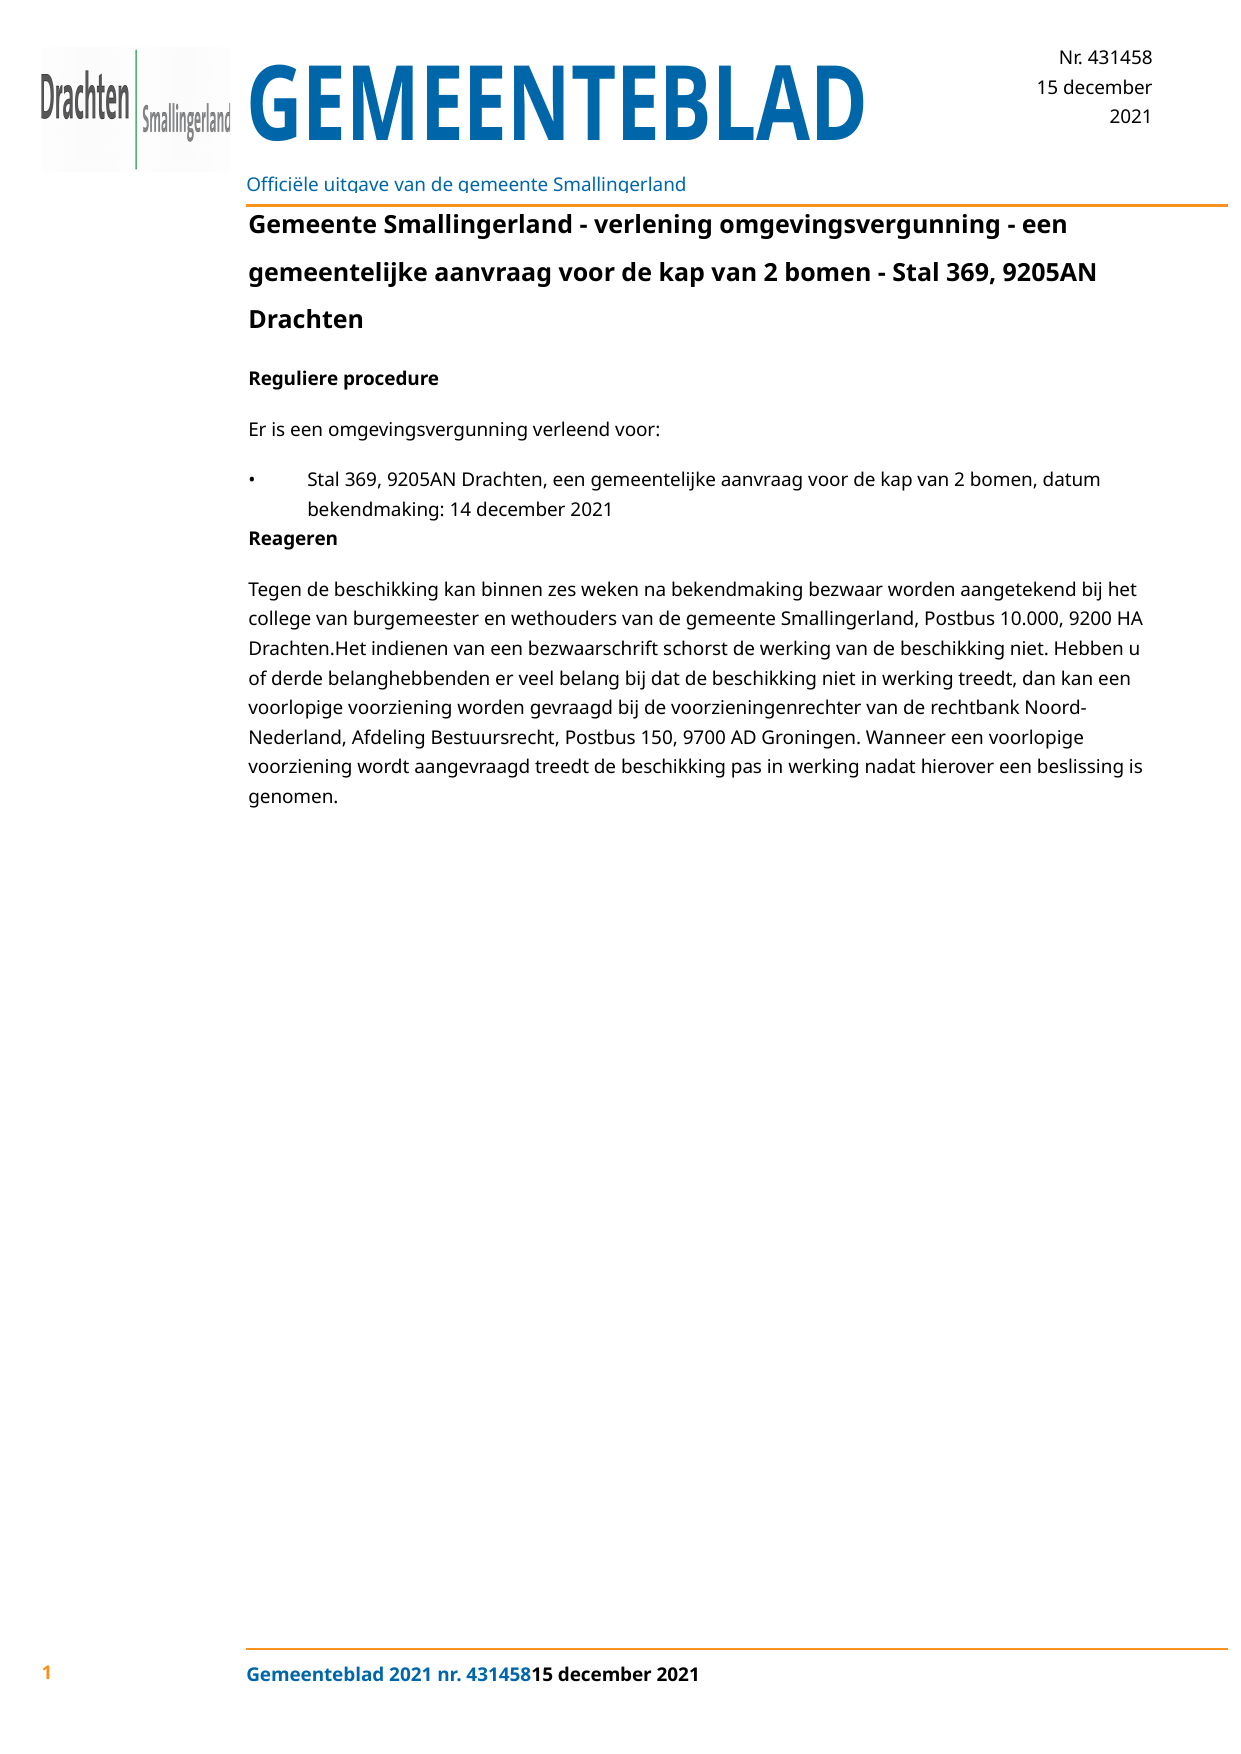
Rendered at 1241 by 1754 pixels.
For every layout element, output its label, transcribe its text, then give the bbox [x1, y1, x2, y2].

text Tegen de beschikking kan binnen zes weken na bekendmaking bezwaar worden aangetekend bij het college van burgemeester en wethouders van de gemeente Smallingerland, Postbus 10.000, 9200 HA Drachten.Het indienen van een bezwaarschrift schorst de werking van de beschikking niet. Hebben u of derde belanghebbenden er veel belang bij dat de beschikking niet in werking treedt, dan kan een voorlopige voorziening worden gevraagd bij de voorzieningenrechter van de rechtbank Noord-Nederland, Afdeling Bestuursrecht, Postbus 150, 9700 AD Groningen. Wanneer een voorlopige voorziening wordt aangevraagd treedt de beschikking pas in werking nadat hierover een beslissing is genomen. [248, 576, 1152, 809]
text Gemeente Smallingerland - verlening omgevingsvergunning - een gemeentelijke aanvraag voor de kap van 2 bomen - Stal 369, 9205AN Drachten [248, 207, 1152, 336]
text Er is een omgevingsvergunning verleend voor: [248, 416, 1152, 442]
picture [41, 47, 231, 172]
list Stal 369, 9205AN Drachten, een gemeentelijke aanvraag voor de kap van 2 bomen, datum bekendmaking: 14 december 2021 [248, 466, 1152, 522]
text Reguliere procedure [248, 366, 1152, 391]
text Reageren [248, 526, 1152, 551]
